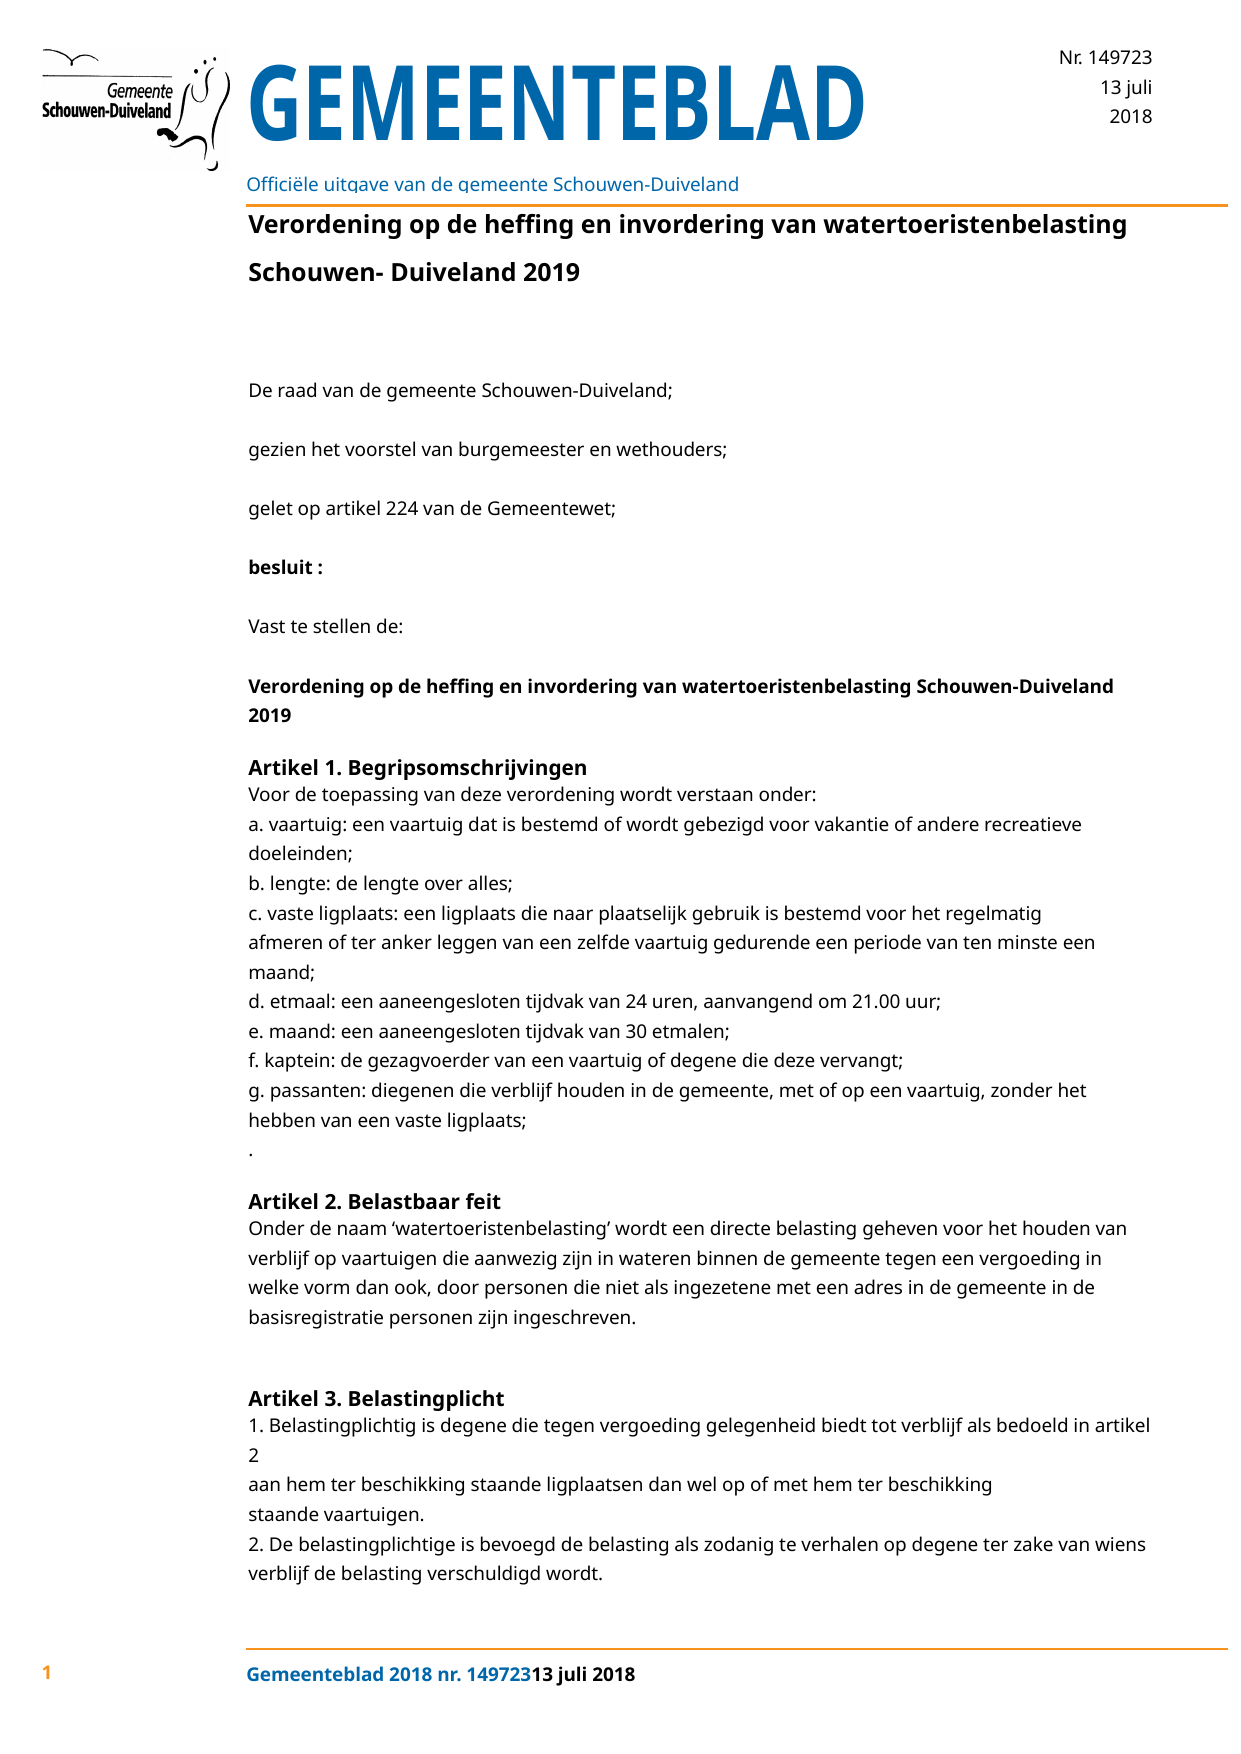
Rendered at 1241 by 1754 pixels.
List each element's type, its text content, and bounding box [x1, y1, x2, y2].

text De raad van de gemeente Schouwen-Duiveland; [248, 377, 1152, 403]
text aan hem ter beschikking staande ligplaatsen dan wel op of met hem ter beschikking [248, 1472, 1152, 1497]
text Onder de naam ‘watertoeristenbelasting’ wordt een directe belasting geheven voor het houden van verblijf op vaartuigen die aanwezig zijn in wateren binnen de gemeente tegen een vergoeding in welke vorm dan ook, door personen die niet als ingezetene met een adres in de gemeente in de basisregistratie personen zijn ingeschreven. [248, 1215, 1152, 1330]
text 2. De belastingplichtige is bevoegd de belasting als zodanig te verhalen op degene ter zake van wiens [248, 1531, 1152, 1556]
text staande vaartuigen. [248, 1501, 1152, 1527]
text verblijf de belasting verschuldigd wordt. [248, 1560, 1152, 1586]
text Artikel 2. Belastbaar feit [248, 1187, 1152, 1215]
text afmeren of ter anker leggen van een zelfde vaartuig gedurende een periode van ten minste een [248, 929, 1152, 955]
text a. vaartuig: een vaartuig dat is bestemd of wordt gebezigd voor vakantie of andere recreatieve doeleinden; [248, 811, 1152, 866]
picture [41, 47, 231, 172]
text f. kaptein: de gezagvoerder van een vaartuig of degene die deze vervangt; [248, 1048, 1152, 1073]
text gelet op artikel 224 van de Gemeentewet; [248, 495, 1152, 521]
text Voor de toepassing van deze verordening wordt verstaan onder: [248, 781, 1152, 807]
text b. lengte: de lengte over alles; [248, 870, 1152, 896]
text hebben van een vaste ligplaats; [248, 1107, 1152, 1132]
text Artikel 3. Belastingplicht [248, 1384, 1152, 1412]
text c. vaste ligplaats: een ligplaats die naar plaatselijk gebruik is bestemd voor het regelmatig [248, 900, 1152, 925]
text . [248, 1136, 1152, 1162]
text Vast te stellen de: [248, 614, 1152, 639]
text e. maand: een aaneengesloten tijdvak van 30 etmalen; [248, 1018, 1152, 1044]
text d. etmaal: een aaneengesloten tijdvak van 24 uren, aanvangend om 21.00 uur; [248, 988, 1152, 1014]
text g. passanten: diegenen die verblijf houden in de gemeente, met of op een vaartuig, zonder het [248, 1077, 1152, 1103]
text maand; [248, 959, 1152, 984]
text Artikel 1. Begripsomschrijvingen [248, 753, 1152, 781]
text Verordening op de heffing en invordering van watertoeristenbelasting Schouwen-Duiveland 2019 [248, 673, 1152, 728]
text besluit : [248, 554, 1152, 580]
text 1. Belastingplichtig is degene die tegen vergoeding gelegenheid biedt tot verblijf als bedoeld in artikel 2 [248, 1412, 1152, 1468]
text gezien het voorstel van burgemeester en wethouders; [248, 436, 1152, 462]
text Verordening op de heffing en invordering van watertoeristenbelasting Schouwen- Duiveland 2019 [248, 207, 1152, 288]
